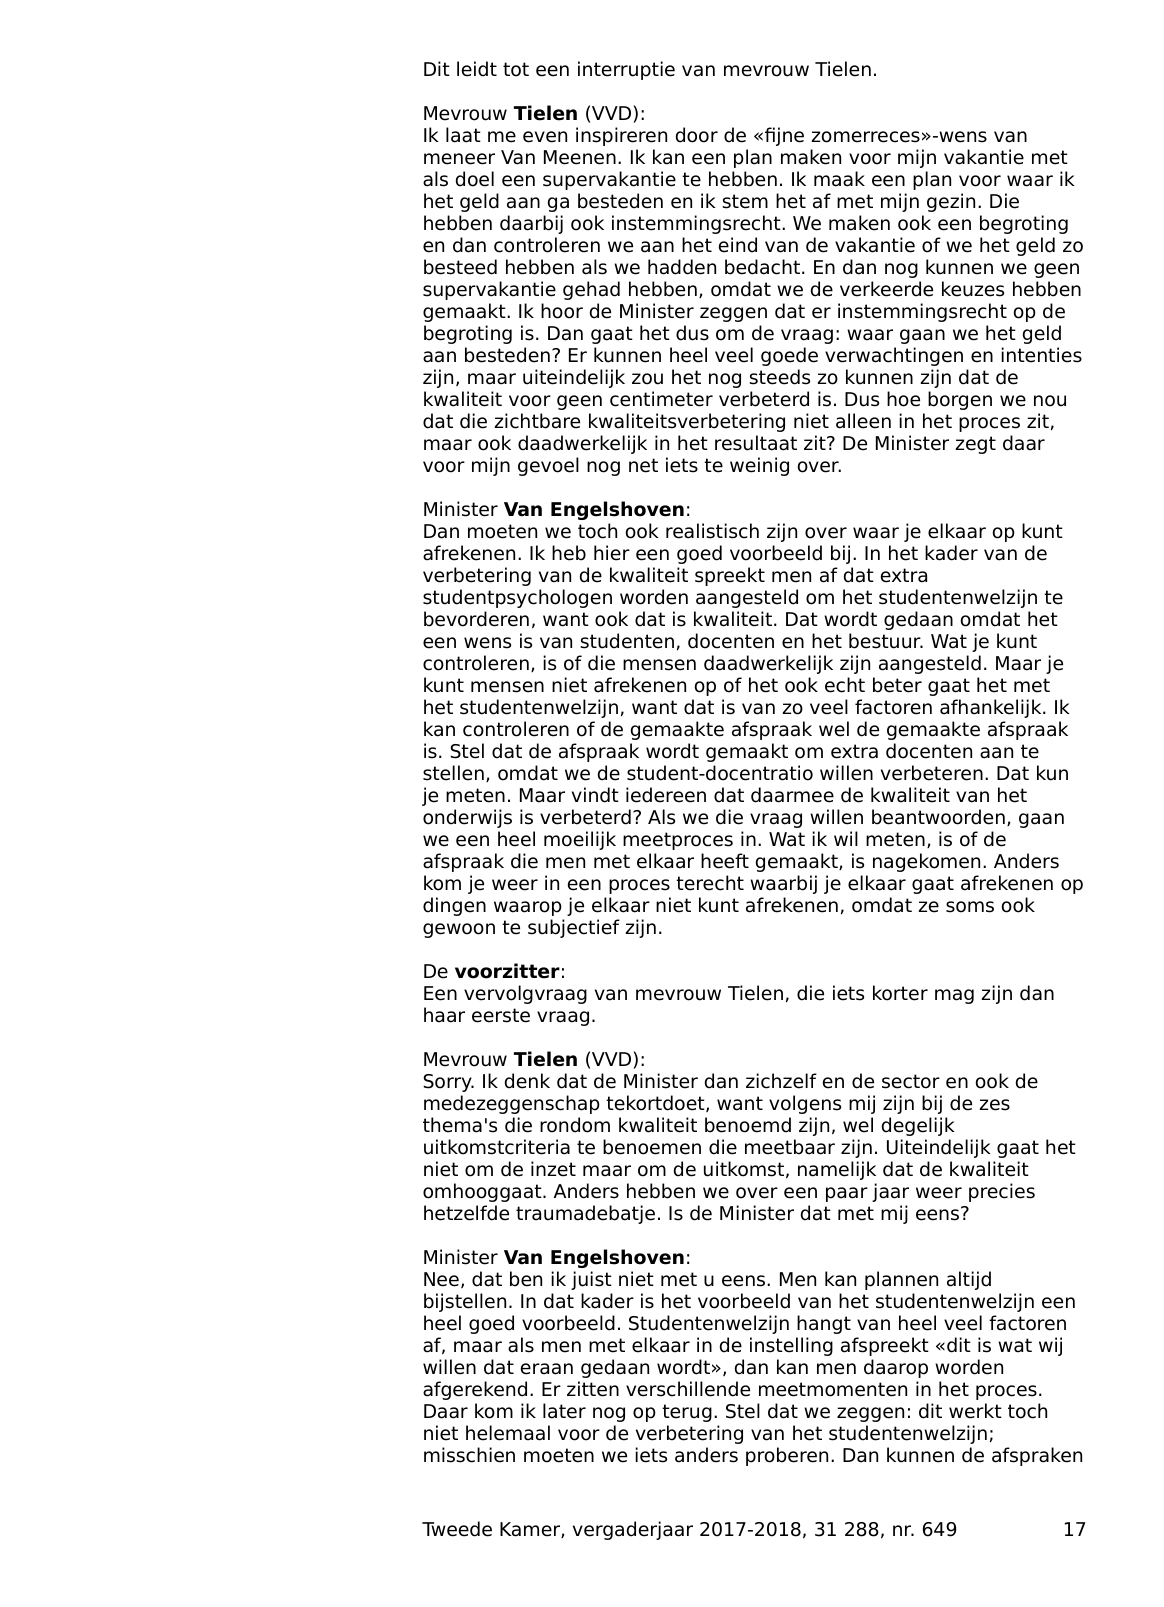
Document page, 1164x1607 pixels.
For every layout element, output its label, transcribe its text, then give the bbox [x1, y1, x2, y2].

text Minister Van Engelshoven: [422, 1247, 1087, 1269]
text Sorry. Ik denk dat de Minister dan zichzelf en de sector en ook de medezeggenschap tekortdoet, want volgens mij zijn bij de zes thema's die rondom kwaliteit benoemd zijn, wel degelijk uitkomstcriteria te benoemen die meetbaar zijn. Uiteindelijk gaat het niet om de inzet maar om de uitkomst, namelijk dat de kwaliteit omhooggaat. Anders hebben we over een paar jaar weer precies hetzelfde traumadebatje. Is de Minister dat met mij eens? [422, 1071, 1087, 1225]
text Minister Van Engelshoven: [422, 499, 1087, 521]
text Dan moeten we toch ook realistisch zijn over waar je elkaar op kunt afrekenen. Ik heb hier een goed voorbeeld bij. In het kader van de verbetering van de kwaliteit spreekt men af dat extra studentpsychologen worden aangesteld om het studentenwelzijn te bevorderen, want ook dat is kwaliteit. Dat wordt gedaan omdat het een wens is van studenten, docenten en het bestuur. Wat je kunt controleren, is of die mensen daadwerkelijk zijn aangesteld. Maar je kunt mensen niet afrekenen op of het ook echt beter gaat het met het studentenwelzijn, want dat is van zo veel factoren afhankelijk. Ik kan controleren of de gemaakte afspraak wel de gemaakte afspraak is. Stel dat de afspraak wordt gemaakt om extra docenten aan te stellen, omdat we de student-docentratio willen verbeteren. Dat kun je meten. Maar vindt iedereen dat daarmee de kwaliteit van het onderwijs is verbeterd? Als we die vraag willen beantwoorden, gaan we een heel moeilijk meetproces in. Wat ik wil meten, is of de afspraak die men met elkaar heeft gemaakt, is nagekomen. Anders kom je weer in een proces terecht waarbij je elkaar gaat afrekenen op dingen waarop je elkaar niet kunt afrekenen, omdat ze soms ook gewoon te subjectief zijn. [422, 521, 1087, 939]
text Een vervolgvraag van mevrouw Tielen, die iets korter mag zijn dan haar eerste vraag. [422, 983, 1087, 1027]
text Nee, dat ben ik juist niet met u eens. Men kan plannen altijd bijstellen. In dat kader is het voorbeeld van het studentenwelzijn een heel goed voorbeeld. Studentenwelzijn hangt van heel veel factoren af, maar als men met elkaar in de instelling afspreekt «dit is wat wij willen dat eraan gedaan wordt», dan kan men daarop worden afgerekend. Er zitten verschillende meetmomenten in het proces. Daar kom ik later nog op terug. Stel dat we zeggen: dit werkt toch niet helemaal voor de verbetering van het studentenwelzijn; misschien moeten we iets anders proberen. Dan kunnen de afspraken [422, 1269, 1087, 1467]
text Ik laat me even inspireren door de «fijne zomerreces»-wens van meneer Van Meenen. Ik kan een plan maken voor mijn vakantie met als doel een supervakantie te hebben. Ik maak een plan voor waar ik het geld aan ga besteden en ik stem het af met mijn gezin. Die hebben daarbij ook instemmingsrecht. We maken ook een begroting en dan controleren we aan het eind van de vakantie of we het geld zo besteed hebben als we hadden bedacht. En dan nog kunnen we geen supervakantie gehad hebben, omdat we de verkeerde keuzes hebben gemaakt. Ik hoor de Minister zeggen dat er instemmingsrecht op de begroting is. Dan gaat het dus om de vraag: waar gaan we het geld aan besteden? Er kunnen heel veel goede verwachtingen en intenties zijn, maar uiteindelijk zou het nog steeds zo kunnen zijn dat de kwaliteit voor geen centimeter verbeterd is. Dus hoe borgen we nou dat die zichtbare kwaliteitsverbetering niet alleen in het proces zit, maar ook daadwerkelijk in het resultaat zit? De Minister zegt daar voor mijn gevoel nog net iets te weinig over. [422, 125, 1087, 477]
text Mevrouw Tielen (VVD): [422, 1049, 1087, 1071]
text Mevrouw Tielen (VVD): [422, 103, 1087, 125]
text De voorzitter: [422, 961, 1087, 983]
text Dit leidt tot een interruptie van mevrouw Tielen. [422, 59, 1087, 81]
